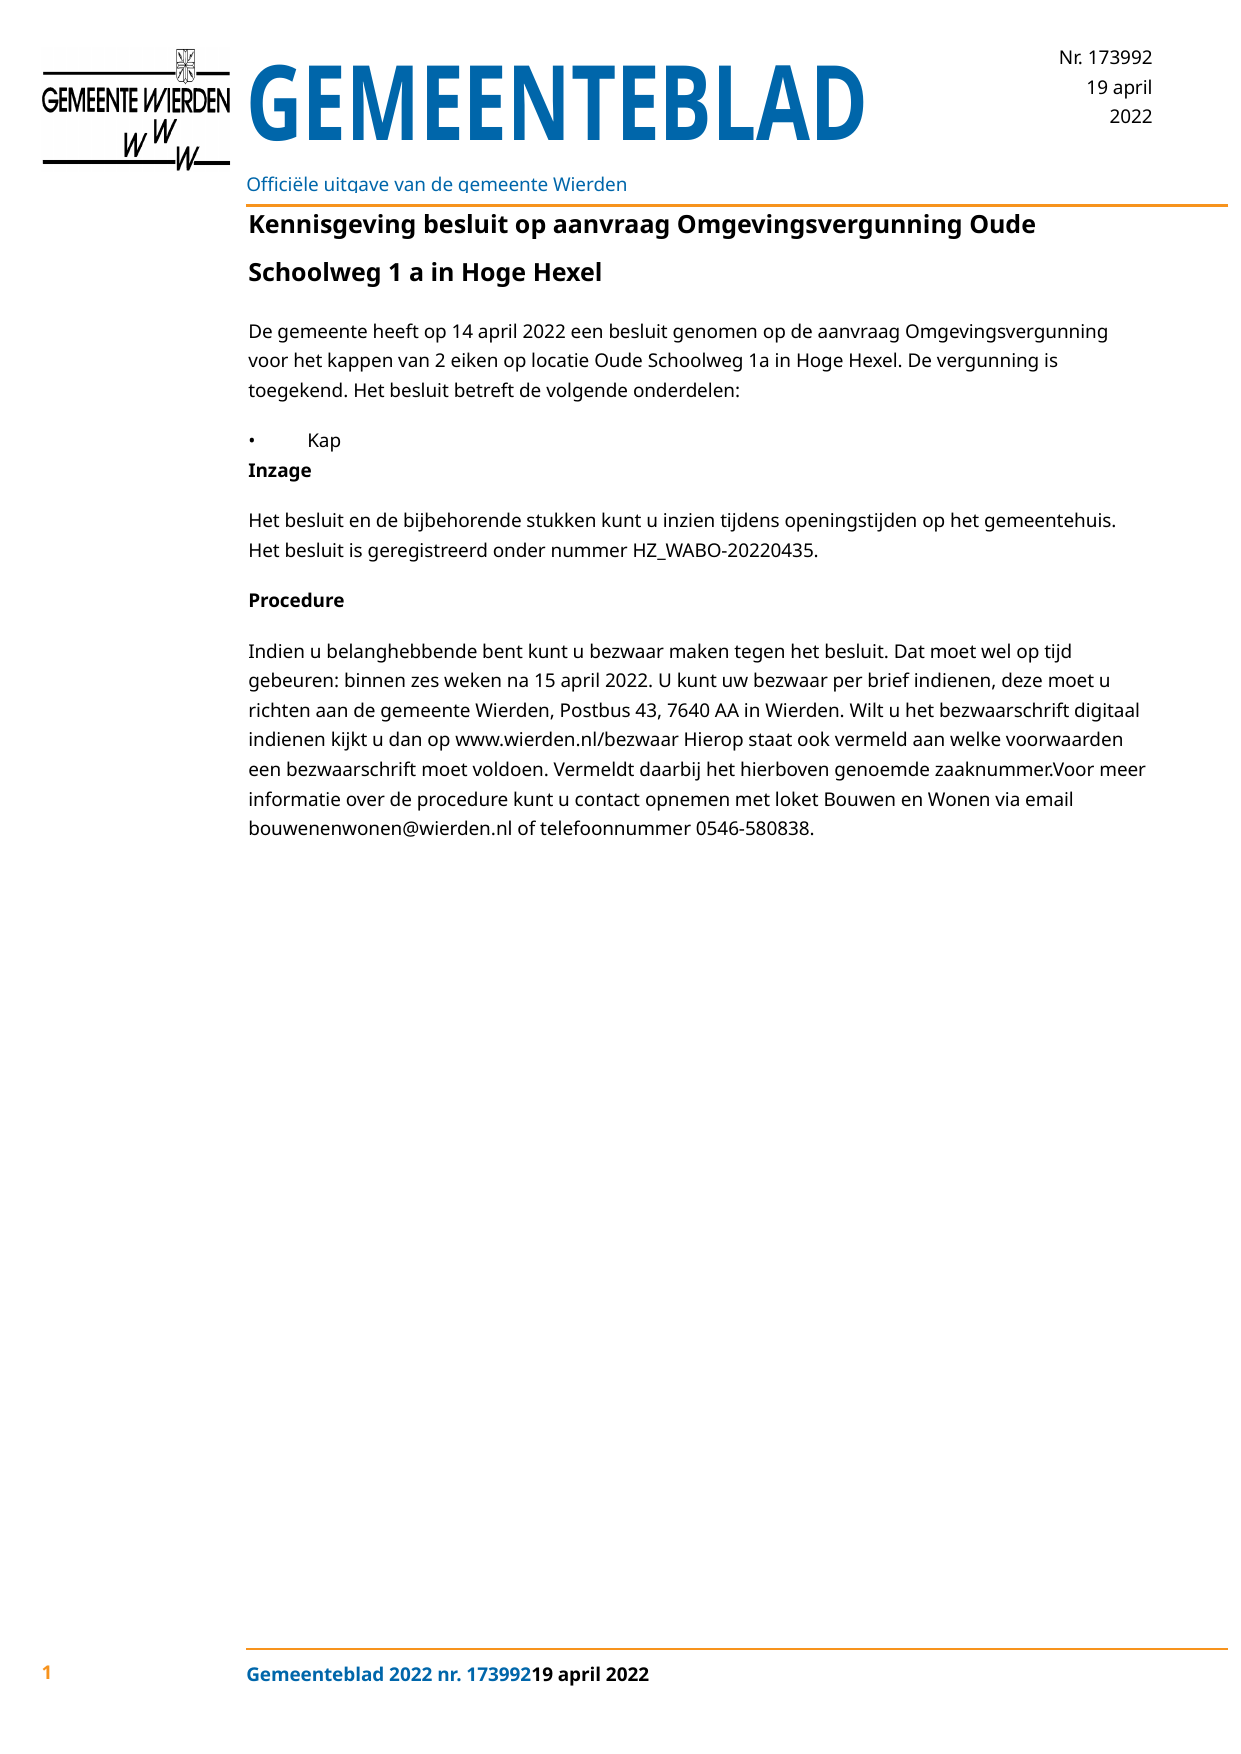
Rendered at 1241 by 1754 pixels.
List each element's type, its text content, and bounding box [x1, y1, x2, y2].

text Kennisgeving besluit op aanvraag Omgevingsvergunning Oude Schoolweg 1 a in Hoge Hexel [248, 207, 1152, 288]
list Kap [248, 427, 1152, 453]
text Procedure [248, 587, 1152, 613]
text Inzage [248, 457, 1152, 483]
text Het besluit en de bijbehorende stukken kunt u inzien tijdens openingstijden op het gemeentehuis. Het besluit is geregistreerd onder nummer HZ_WABO-20220435. [248, 507, 1152, 563]
text Indien u belanghebbende bent kunt u bezwaar maken tegen het besluit. Dat moet wel op tijd gebeuren: binnen zes weken na 15 april 2022. U kunt uw bezwaar per brief indienen, deze moet u richten aan de gemeente Wierden, Postbus 43, 7640 AA in Wierden. Wilt u het bezwaarschrift digitaal indienen kijkt u dan op www.wierden.nl/bezwaar Hierop staat ook vermeld aan welke voorwaarden een bezwaarschrift moet voldoen. Vermeldt daarbij het hierboven genoemde zaaknummer.Voor meer informatie over de procedure kunt u contact opnemen met loket Bouwen en Wonen via email bouwenenwonen@wierden.nl of telefoonnummer 0546-580838. [248, 638, 1152, 841]
picture [41, 47, 231, 172]
text De gemeente heeft op 14 april 2022 een besluit genomen op de aanvraag Omgevingsvergunning voor het kappen van 2 eiken op locatie Oude Schoolweg 1a in Hoge Hexel. De vergunning is toegekend. Het besluit betreft de volgende onderdelen: [248, 318, 1152, 403]
